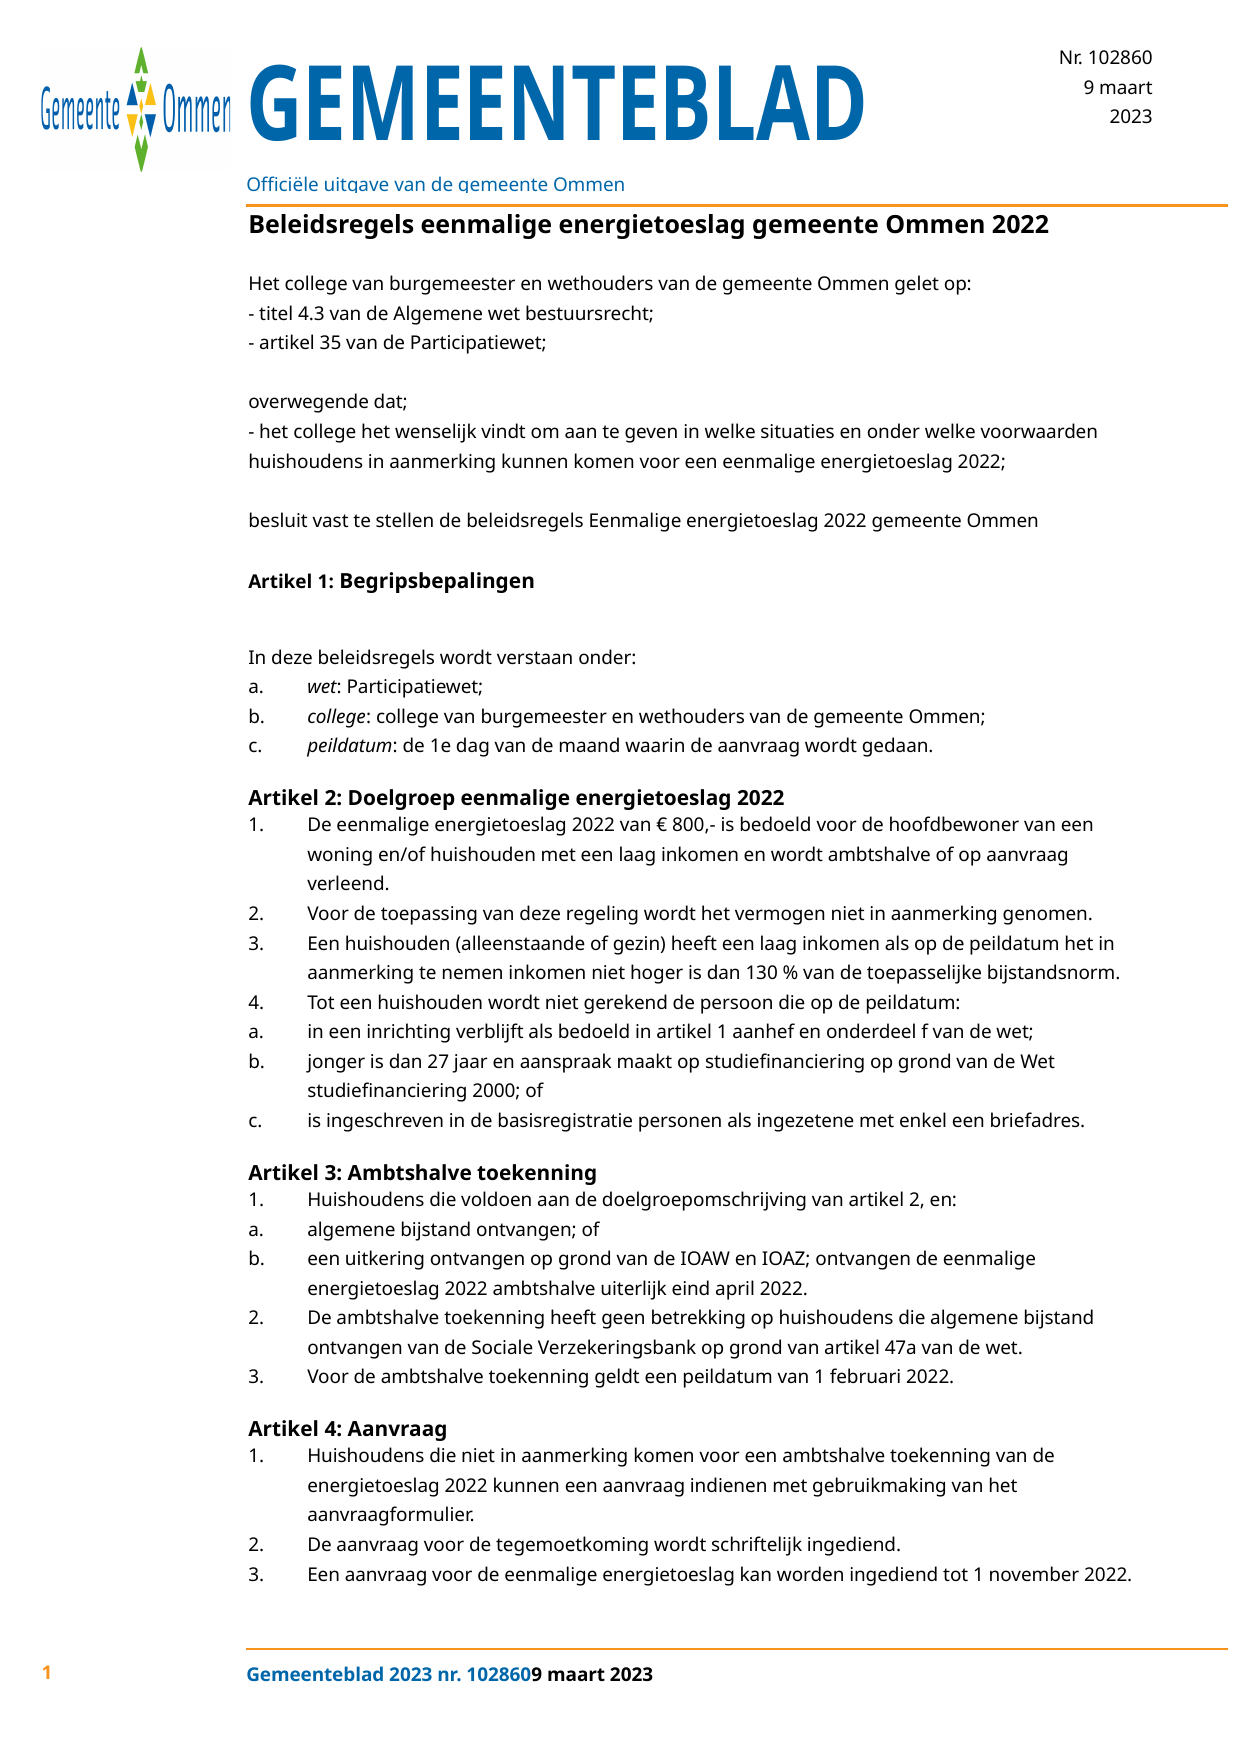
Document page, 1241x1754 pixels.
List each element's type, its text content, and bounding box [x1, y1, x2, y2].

list in een inrichting verblijft als bedoeld in artikel 1 aanhef en onderdeel f van de wet; [248, 1018, 1152, 1044]
text - titel 4.3 van de Algemene wet bestuursrecht; [248, 300, 1152, 326]
list peildatum: de 1e dag van de maand waarin de aanvraag wordt gedaan. [248, 733, 1152, 758]
list Tot een huishouden wordt niet gerekend de persoon die op de peildatum: [248, 989, 1152, 1015]
list jonger is dan 27 jaar en aanspraak maakt op studiefinanciering op grond van de Wet studiefinanciering 2000; of [248, 1048, 1152, 1103]
list Een huishouden (alleenstaande of gezin) heeft een laag inkomen als op de peildatum het in aanmerking te nemen inkomen niet hoger is dan 130 % van de toepasselijke bijstandsnorm. [248, 930, 1152, 985]
text overwegende dat; [248, 389, 1152, 414]
list De ambtshalve toekenning heeft geen betrekking op huishoudens die algemene bijstand ontvangen van de Sociale Verzekeringsbank op grond van artikel 47a van de wet. [248, 1304, 1152, 1360]
text In deze beleidsregels wordt verstaan onder: [248, 644, 1152, 669]
list De aanvraag voor de tegemoetkoming wordt schriftelijk ingediend. [248, 1531, 1152, 1557]
list college: college van burgemeester en wethouders van de gemeente Ommen; [248, 703, 1152, 729]
list is ingeschreven in de basisregistratie personen als ingezetene met enkel een briefadres. [248, 1107, 1152, 1133]
text Artikel 2: Doelgroep eenmalige energietoeslag 2022 [248, 783, 1152, 811]
text Artikel 4: Aanvraag [248, 1414, 1152, 1442]
text Artikel 1: Begripsbepalingen [248, 566, 1152, 594]
list Voor de ambtshalve toekenning geldt een peildatum van 1 februari 2022. [248, 1364, 1152, 1389]
text Beleidsregels eenmalige energietoeslag gemeente Ommen 2022 [248, 207, 1152, 241]
text - artikel 35 van de Participatiewet; [248, 329, 1152, 355]
list algemene bijstand ontvangen; of [248, 1216, 1152, 1241]
list een uitkering ontvangen op grond van de IOAW en IOAZ; ontvangen de eenmalige energietoeslag 2022 ambtshalve uiterlijk eind april 2022. [248, 1245, 1152, 1301]
list Huishoudens die niet in aanmerking komen voor een ambtshalve toekenning van de energietoeslag 2022 kunnen een aanvraag indienen met gebruikmaking van het aanvraagformulier. [248, 1442, 1152, 1527]
text Het college van burgemeester en wethouders van de gemeente Ommen gelet op: [248, 270, 1152, 296]
list Een aanvraag voor de eenmalige energietoeslag kan worden ingediend tot 1 november 2022. [248, 1561, 1152, 1587]
text - het college het wenselijk vindt om aan te geven in welke situaties en onder welke voorwaarden huishoudens in aanmerking kunnen komen voor een eenmalige energietoeslag 2022; [248, 418, 1152, 473]
list Voor de toepassing van deze regeling wordt het vermogen niet in aanmerking genomen. [248, 900, 1152, 926]
list De eenmalige energietoeslag 2022 van € 800,- is bedoeld voor de hoofdbewoner van een woning en/of huishouden met een laag inkomen en wordt ambtshalve of op aanvraag verleend. [248, 811, 1152, 896]
text Artikel 3: Ambtshalve toekenning [248, 1158, 1152, 1186]
list Huishoudens die voldoen aan de doelgroepomschrijving van artikel 2, en: [248, 1186, 1152, 1212]
list wet: Participatiewet; [248, 673, 1152, 699]
text besluit vast te stellen de beleidsregels Eenmalige energietoeslag 2022 gemeente Ommen [248, 507, 1152, 533]
picture [41, 47, 231, 172]
